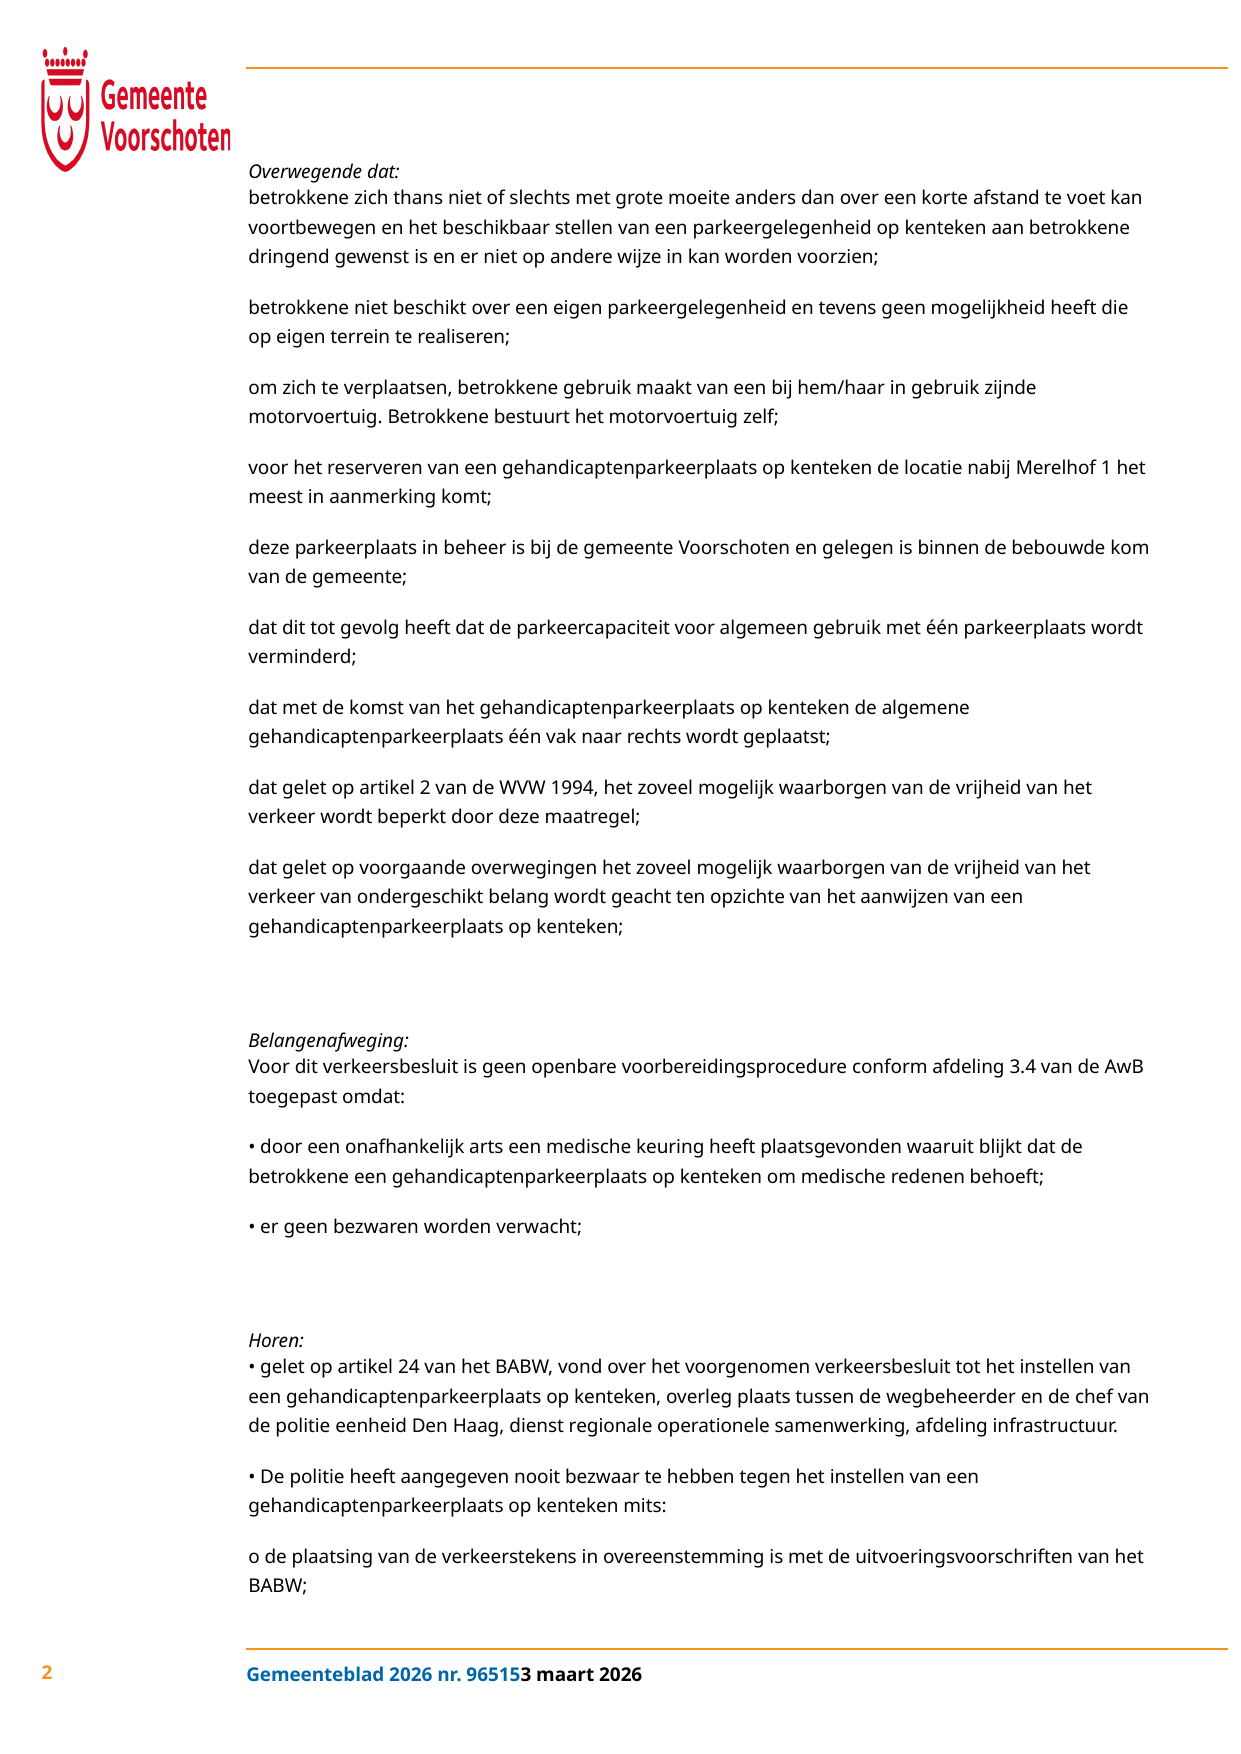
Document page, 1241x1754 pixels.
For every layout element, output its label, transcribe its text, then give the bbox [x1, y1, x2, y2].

text Belangenafweging: [248, 1028, 1152, 1053]
text o de plaatsing van de verkeerstekens in overeenstemming is met de uitvoeringsvoorschriften van het BABW; [248, 1543, 1152, 1598]
text betrokkene zich thans niet of slechts met grote moeite anders dan over een korte afstand te voet kan voortbewegen en het beschikbaar stellen van een parkeergelegenheid op kenteken aan betrokkene dringend gewenst is en er niet op andere wijze in kan worden voorzien; [248, 184, 1152, 269]
text dat dit tot gevolg heeft dat de parkeercapaciteit voor algemeen gebruik met één parkeerplaats wordt verminderd; [248, 614, 1152, 669]
text voor het reserveren van een gehandicaptenparkeerplaats op kenteken de locatie nabij Merelhof 1 het meest in aanmerking komt; [248, 454, 1152, 509]
picture [41, 47, 231, 172]
text dat gelet op voorgaande overwegingen het zoveel mogelijk waarborgen van de vrijheid van het verkeer van ondergeschikt belang wordt geacht ten opzichte van het aanwijzen van een gehandicaptenparkeerplaats op kenteken; [248, 854, 1152, 939]
text • er geen bezwaren worden verwacht; [248, 1213, 1152, 1239]
text Overwegende dat: [248, 159, 1152, 184]
text • gelet op artikel 24 van het BABW, vond over het voorgenomen verkeersbesluit tot het instellen van een gehandicaptenparkeerplaats op kenteken, overleg plaats tussen de wegbeheerder en de chef van de politie eenheid Den Haag, dienst regionale operationele samenwerking, afdeling infrastructuur. [248, 1353, 1152, 1438]
text • De politie heeft aangegeven nooit bezwaar te hebben tegen het instellen van een gehandicaptenparkeerplaats op kenteken mits: [248, 1463, 1152, 1518]
text deze parkeerplaats in beheer is bij de gemeente Voorschoten en gelegen is binnen de bebouwde kom van de gemeente; [248, 534, 1152, 589]
text • door een onafhankelijk arts een medische keuring heeft plaatsgevonden waaruit blijkt dat de betrokkene een gehandicaptenparkeerplaats op kenteken om medische redenen behoeft; [248, 1133, 1152, 1189]
text om zich te verplaatsen, betrokkene gebruik maakt van een bij hem/haar in gebruik zijnde motorvoertuig. Betrokkene bestuurt het motorvoertuig zelf; [248, 374, 1152, 429]
text dat gelet op artikel 2 van de WVW 1994, het zoveel mogelijk waarborgen van de vrijheid van het verkeer wordt beperkt door deze maatregel; [248, 774, 1152, 829]
text betrokkene niet beschikt over een eigen parkeergelegenheid en tevens geen mogelijkheid heeft die op eigen terrein te realiseren; [248, 294, 1152, 349]
text Voor dit verkeersbesluit is geen openbare voorbereidingsprocedure conform afdeling 3.4 van de AwB toegepast omdat: [248, 1053, 1152, 1109]
text dat met de komst van het gehandicaptenparkeerplaats op kenteken de algemene gehandicaptenparkeerplaats één vak naar rechts wordt geplaatst; [248, 694, 1152, 749]
text Horen: [248, 1328, 1152, 1353]
